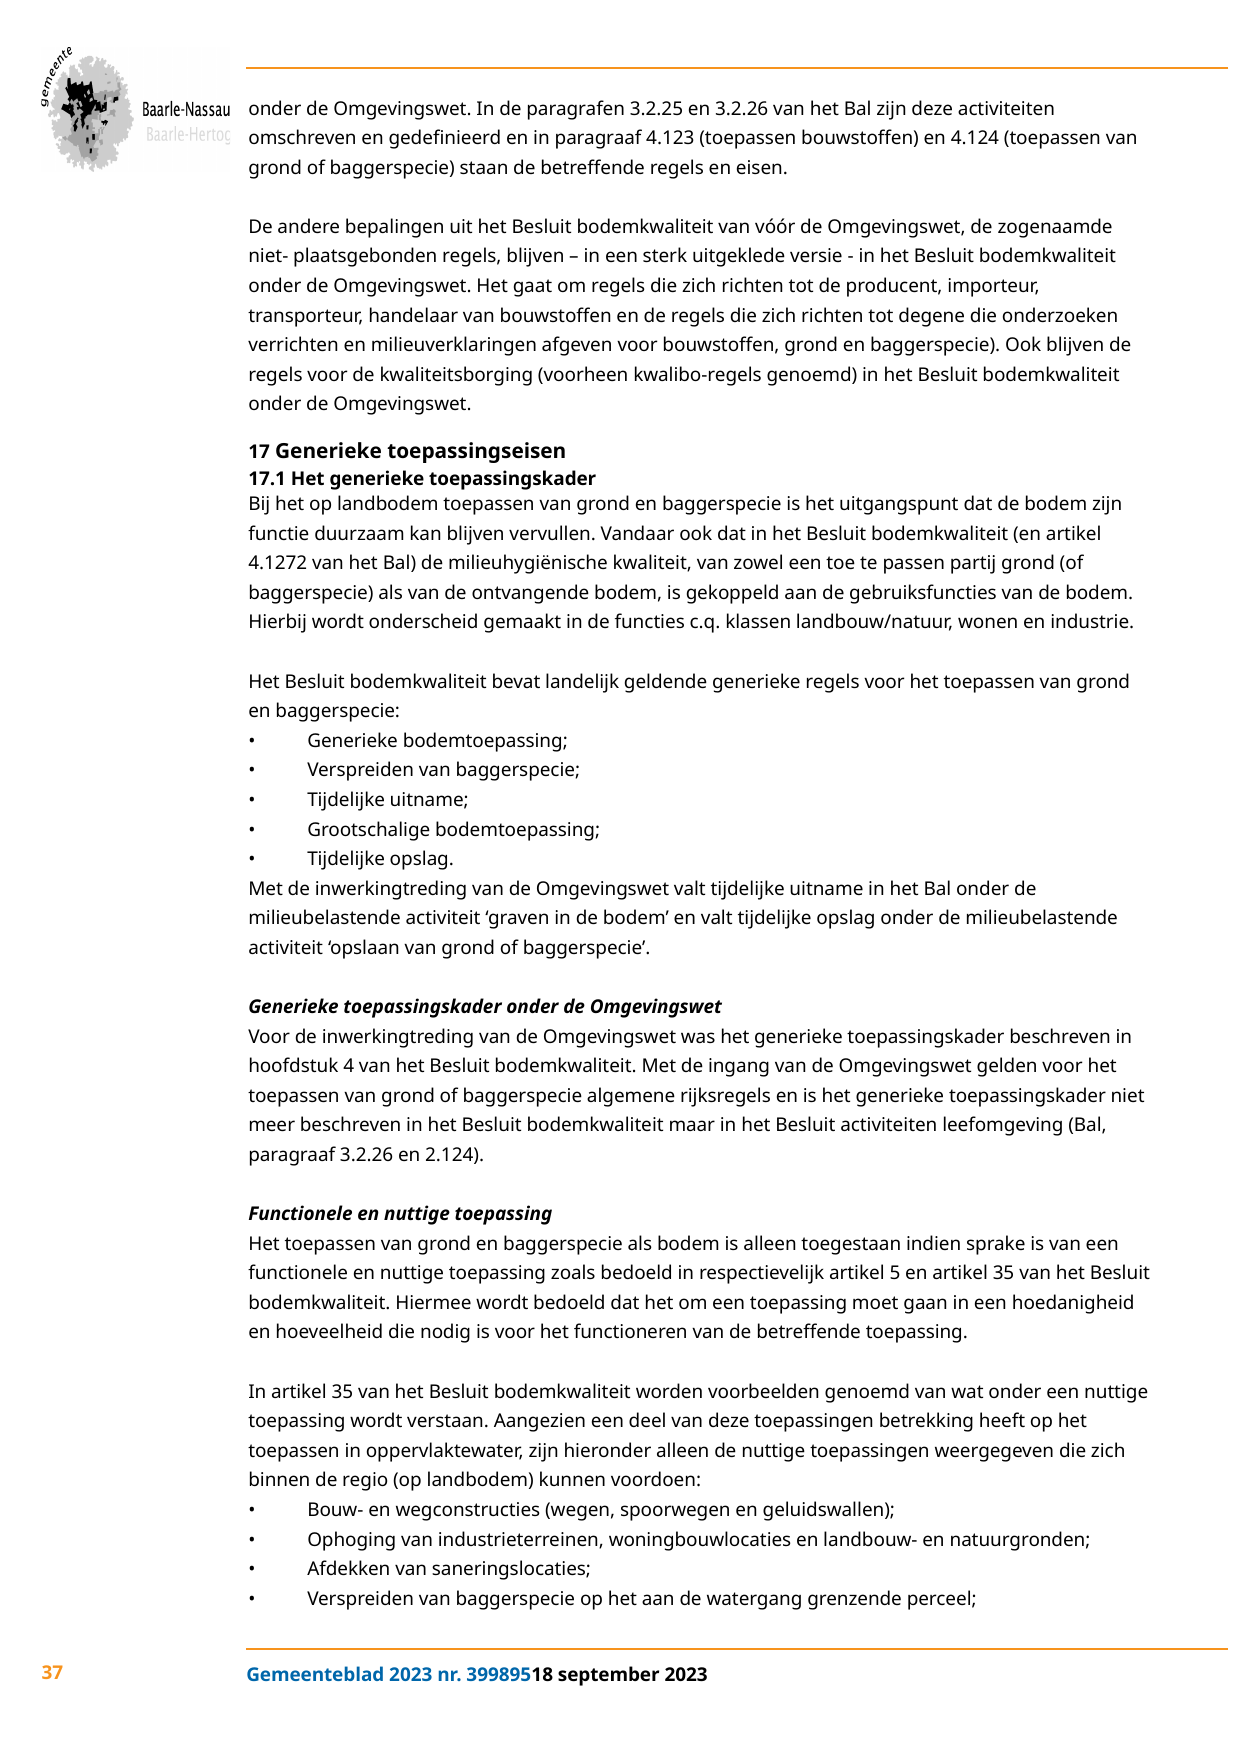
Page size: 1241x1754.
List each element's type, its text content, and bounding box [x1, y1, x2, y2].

list Bouw- en wegconstructies (wegen, spoorwegen en geluidswallen); [248, 1496, 1152, 1522]
list Grootschalige bodemtoepassing; [248, 816, 1152, 842]
text 17.1 Het generieke toepassingskader [248, 465, 1152, 490]
text Generieke toepassingskader onder de Omgevingswet [248, 993, 1152, 1019]
list Tijdelijke uitname; [248, 786, 1152, 812]
list Verspreiden van baggerspecie op het aan de watergang grenzende perceel; [248, 1585, 1152, 1611]
text Voor de inwerkingtreding van de Omgevingswet was het generieke toepassingskader beschreven in hoofdstuk 4 van het Besluit bodemkwaliteit. Met de ingang van de Omgevingswet gelden voor het toepassen van grond of baggerspecie algemene rijksregels en is het generieke toepassingskader niet meer beschreven in het Besluit bodemkwaliteit maar in het Besluit activiteiten leefomgeving (Bal, paragraaf 3.2.26 en 2.124). [248, 1023, 1152, 1167]
list Generieke bodemtoepassing; [248, 727, 1152, 753]
text Met de inwerkingtreding van de Omgevingswet valt tijdelijke uitname in het Bal onder de milieubelastende activiteit ‘graven in de bodem’ en valt tijdelijke opslag onder de milieubelastende activiteit ‘opslaan van grond of baggerspecie’. [248, 875, 1152, 960]
list Verspreiden van baggerspecie; [248, 757, 1152, 782]
list Ophoging van industrieterreinen, woningbouwlocaties en landbouw- en natuurgronden; [248, 1526, 1152, 1552]
list Afdekken van saneringslocaties; [248, 1555, 1152, 1581]
text Het Besluit bodemkwaliteit bevat landelijk geldende generieke regels voor het toepassen van grond en baggerspecie: [248, 668, 1152, 723]
picture [41, 47, 231, 172]
text 17 Generieke toepassingseisen [248, 436, 1152, 465]
text onder de Omgevingswet. In de paragrafen 3.2.25 en 3.2.26 van het Bal zijn deze activiteiten omschreven en gedefinieerd en in paragraaf 4.123 (toepassen bouwstoffen) en 4.124 (toepassen van grond of baggerspecie) staan de betreffende regels en eisen. [248, 95, 1152, 180]
text Het toepassen van grond en baggerspecie als bodem is alleen toegestaan indien sprake is van een functionele en nuttige toepassing zoals bedoeld in respectievelijk artikel 5 en artikel 35 van het Besluit bodemkwaliteit. Hiermee wordt bedoeld dat het om een toepassing moet gaan in een hoedanigheid en hoeveelheid die nodig is voor het functioneren van de betreffende toepassing. [248, 1230, 1152, 1344]
text Bij het op landbodem toepassen van grond en baggerspecie is het uitgangspunt dat de bodem zijn functie duurzaam kan blijven vervullen. Vandaar ook dat in het Besluit bodemkwaliteit (en artikel 4.1272 van het Bal) de milieuhygiënische kwaliteit, van zowel een toe te passen partij grond (of baggerspecie) als van de ontvangende bodem, is gekoppeld aan de gebruiksfuncties van de bodem. Hierbij wordt onderscheid gemaakt in de functies c.q. klassen landbouw/natuur, wonen en industrie. [248, 490, 1152, 634]
text Functionele en nuttige toepassing [248, 1200, 1152, 1226]
text De andere bepalingen uit het Besluit bodemkwaliteit van vóór de Omgevingswet, de zogenaamde niet- plaatsgebonden regels, blijven – in een sterk uitgeklede versie - in het Besluit bodemkwaliteit onder de Omgevingswet. Het gaat om regels die zich richten tot de producent, importeur, transporteur, handelaar van bouwstoffen en de regels die zich richten tot degene die onderzoeken verrichten en milieuverklaringen afgeven voor bouwstoffen, grond en baggerspecie). Ook blijven de regels voor de kwaliteitsborging (voorheen kwalibo-regels genoemd) in het Besluit bodemkwaliteit onder de Omgevingswet. [248, 213, 1152, 416]
list Tijdelijke opslag. [248, 845, 1152, 871]
text In artikel 35 van het Besluit bodemkwaliteit worden voorbeelden genoemd van wat onder een nuttige toepassing wordt verstaan. Aangezien een deel van deze toepassingen betrekking heeft op het toepassen in oppervlaktewater, zijn hieronder alleen de nuttige toepassingen weergegeven die zich binnen de regio (op landbodem) kunnen voordoen: [248, 1378, 1152, 1492]
